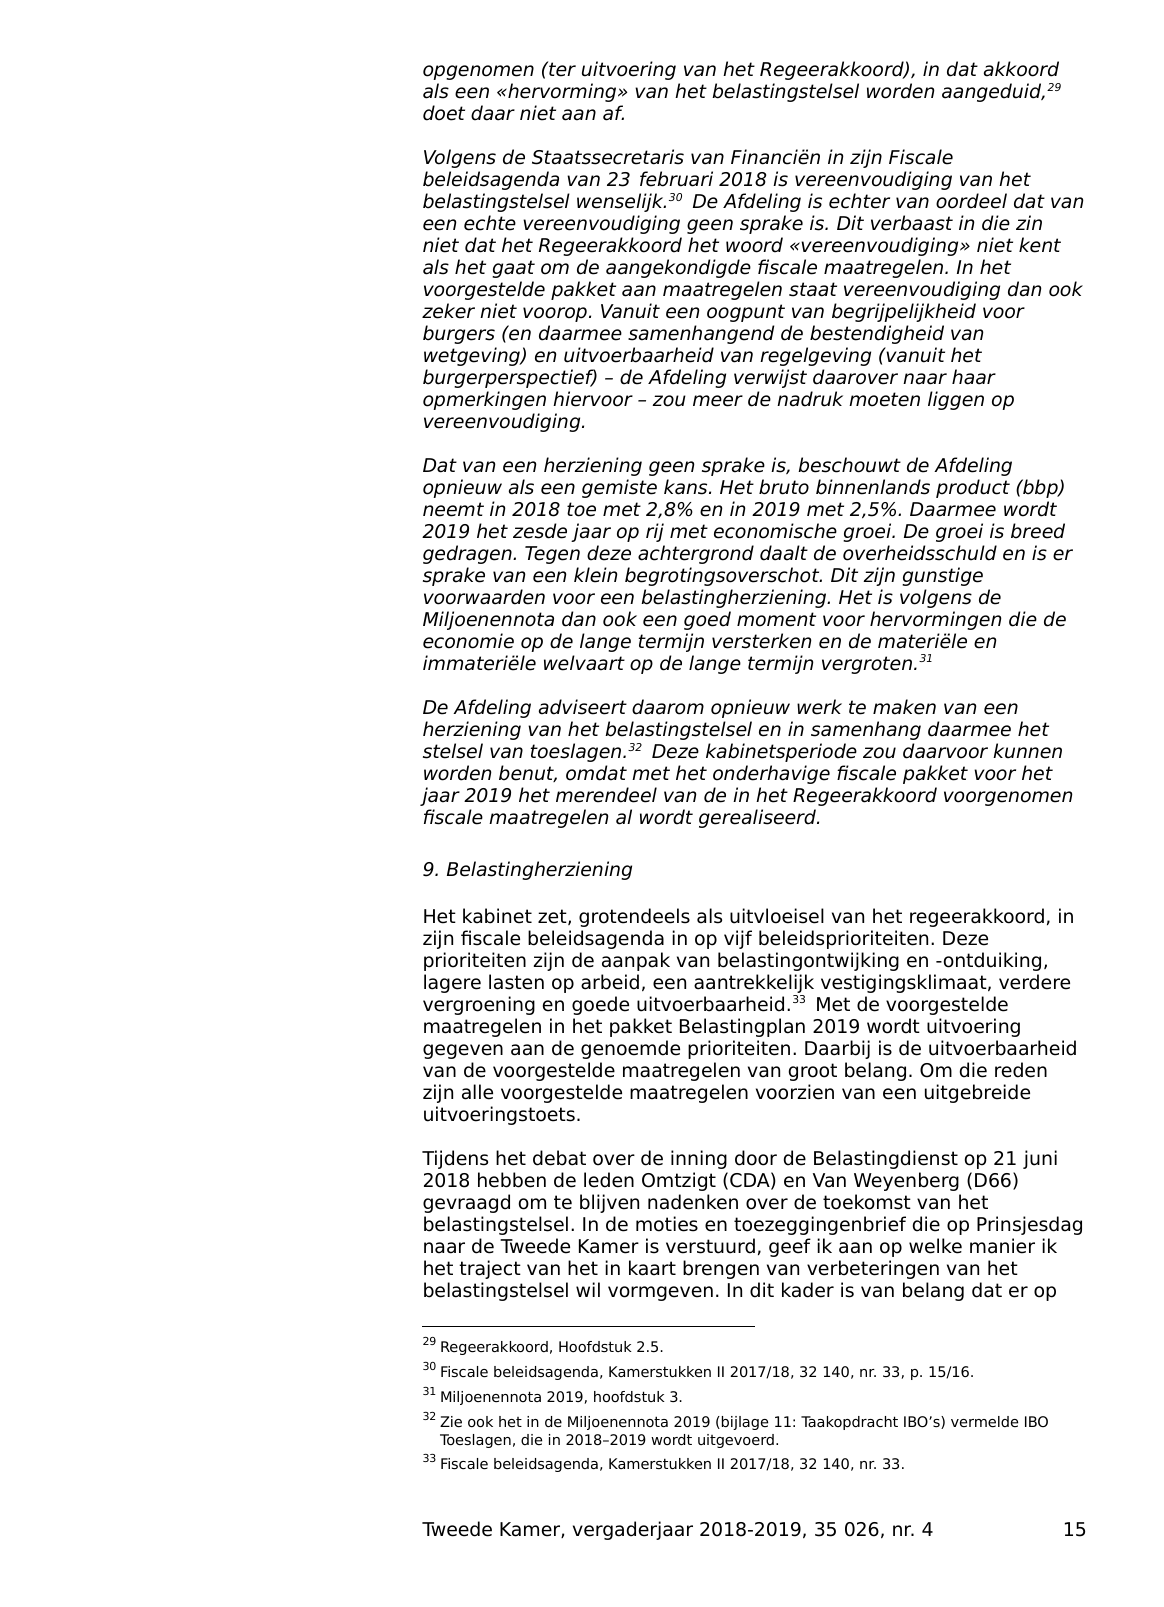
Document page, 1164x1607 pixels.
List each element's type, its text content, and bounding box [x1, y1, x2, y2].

text Fiscale beleidsagenda, Kamerstukken II 2017/18, 32 140, nr. 33, p. 15/16. [422, 1360, 1087, 1382]
text Miljoenennota 2019, hoofdstuk 3. [422, 1385, 1087, 1407]
text Het kabinet zet, grotendeels als uitvloeisel van het regeerakkoord, in zijn fiscale beleidsagenda in op vijf beleidsprioriteiten. Deze prioriteiten zijn de aanpak van belastingontwijking en -ontduiking, lagere lasten op arbeid, een aantrekkelijk vestigingsklimaat, verdere vergroening en goede uitvoerbaarheid. Met de voorgestelde maatregelen in het pakket Belastingplan 2019 wordt uitvoering gegeven aan de genoemde prioriteiten. Daarbij is de uitvoerbaarheid van de voorgestelde maatregelen van groot belang. Om die reden zijn alle voorgestelde maatregelen voorzien van een uitgebreide uitvoeringstoets. [422, 906, 1087, 1126]
text Volgens de Staatssecretaris van Financiën in zijn Fiscale beleidsagenda van 23 februari 2018 is vereenvoudiging van het belastingstelsel wenselijk. De Afdeling is echter van oordeel dat van een echte vereenvoudiging geen sprake is. Dit verbaast in die zin niet dat het Regeerakkoord het woord «vereenvoudiging» niet kent als het gaat om de aangekondigde fiscale maatregelen. In het voorgestelde pakket aan maatregelen staat vereenvoudiging dan ook zeker niet voorop. Vanuit een oogpunt van begrijpelijkheid voor burgers (en daarmee samenhangend de bestendigheid van wetgeving) en uitvoerbaarheid van regelgeving (vanuit het burgerperspectief) – de Afdeling verwijst daarover naar haar opmerkingen hiervoor – zou meer de nadruk moeten liggen op vereenvoudiging. [422, 147, 1087, 433]
text Fiscale beleidsagenda, Kamerstukken II 2017/18, 32 140, nr. 33. [422, 1452, 1087, 1474]
text opgenomen (ter uitvoering van het Regeerakkoord), in dat akkoord als een «hervorming» van het belastingstelsel worden aangeduid, doet daar niet aan af. [422, 59, 1087, 125]
text Zie ook het in de Miljoenennota 2019 (bijlage 11: Taakopdracht IBO’s) vermelde IBO Toeslagen, die in 2018–2019 wordt uitgevoerd. [422, 1410, 1087, 1449]
text Regeerakkoord, Hoofdstuk 2.5. [422, 1335, 1087, 1357]
text De Afdeling adviseert daarom opnieuw werk te maken van een herziening van het belastingstelsel en in samenhang daarmee het stelsel van toeslagen. Deze kabinetsperiode zou daarvoor kunnen worden benut, omdat met het onderhavige fiscale pakket voor het jaar 2019 het merendeel van de in het Regeerakkoord voorgenomen fiscale maatregelen al wordt gerealiseerd. [422, 697, 1087, 829]
text Dat van een herziening geen sprake is, beschouwt de Afdeling opnieuw als een gemiste kans. Het bruto binnenlands product (bbp) neemt in 2018 toe met 2,8% en in 2019 met 2,5%. Daarmee wordt 2019 het zesde jaar op rij met economische groei. De groei is breed gedragen. Tegen deze achtergrond daalt de overheidsschuld en is er sprake van een klein begrotingsoverschot. Dit zijn gunstige voorwaarden voor een belastingherziening. Het is volgens de Miljoenennota dan ook een goed moment voor hervormingen die de economie op de lange termijn versterken en de materiële en immateriële welvaart op de lange termijn vergroten. [422, 455, 1087, 675]
subtitle 9. Belastingherziening [422, 859, 1087, 881]
text Tijdens het debat over de inning door de Belastingdienst op 21 juni 2018 hebben de leden Omtzigt (CDA) en Van Weyenberg (D66) gevraagd om te blijven nadenken over de toekomst van het belastingstelsel. In de moties en toezeggingenbrief die op Prinsjesdag naar de Tweede Kamer is verstuurd, geef ik aan op welke manier ik het traject van het in kaart brengen van verbeteringen van het belastingstelsel wil vormgeven. In dit kader is van belang dat er op [422, 1148, 1087, 1302]
